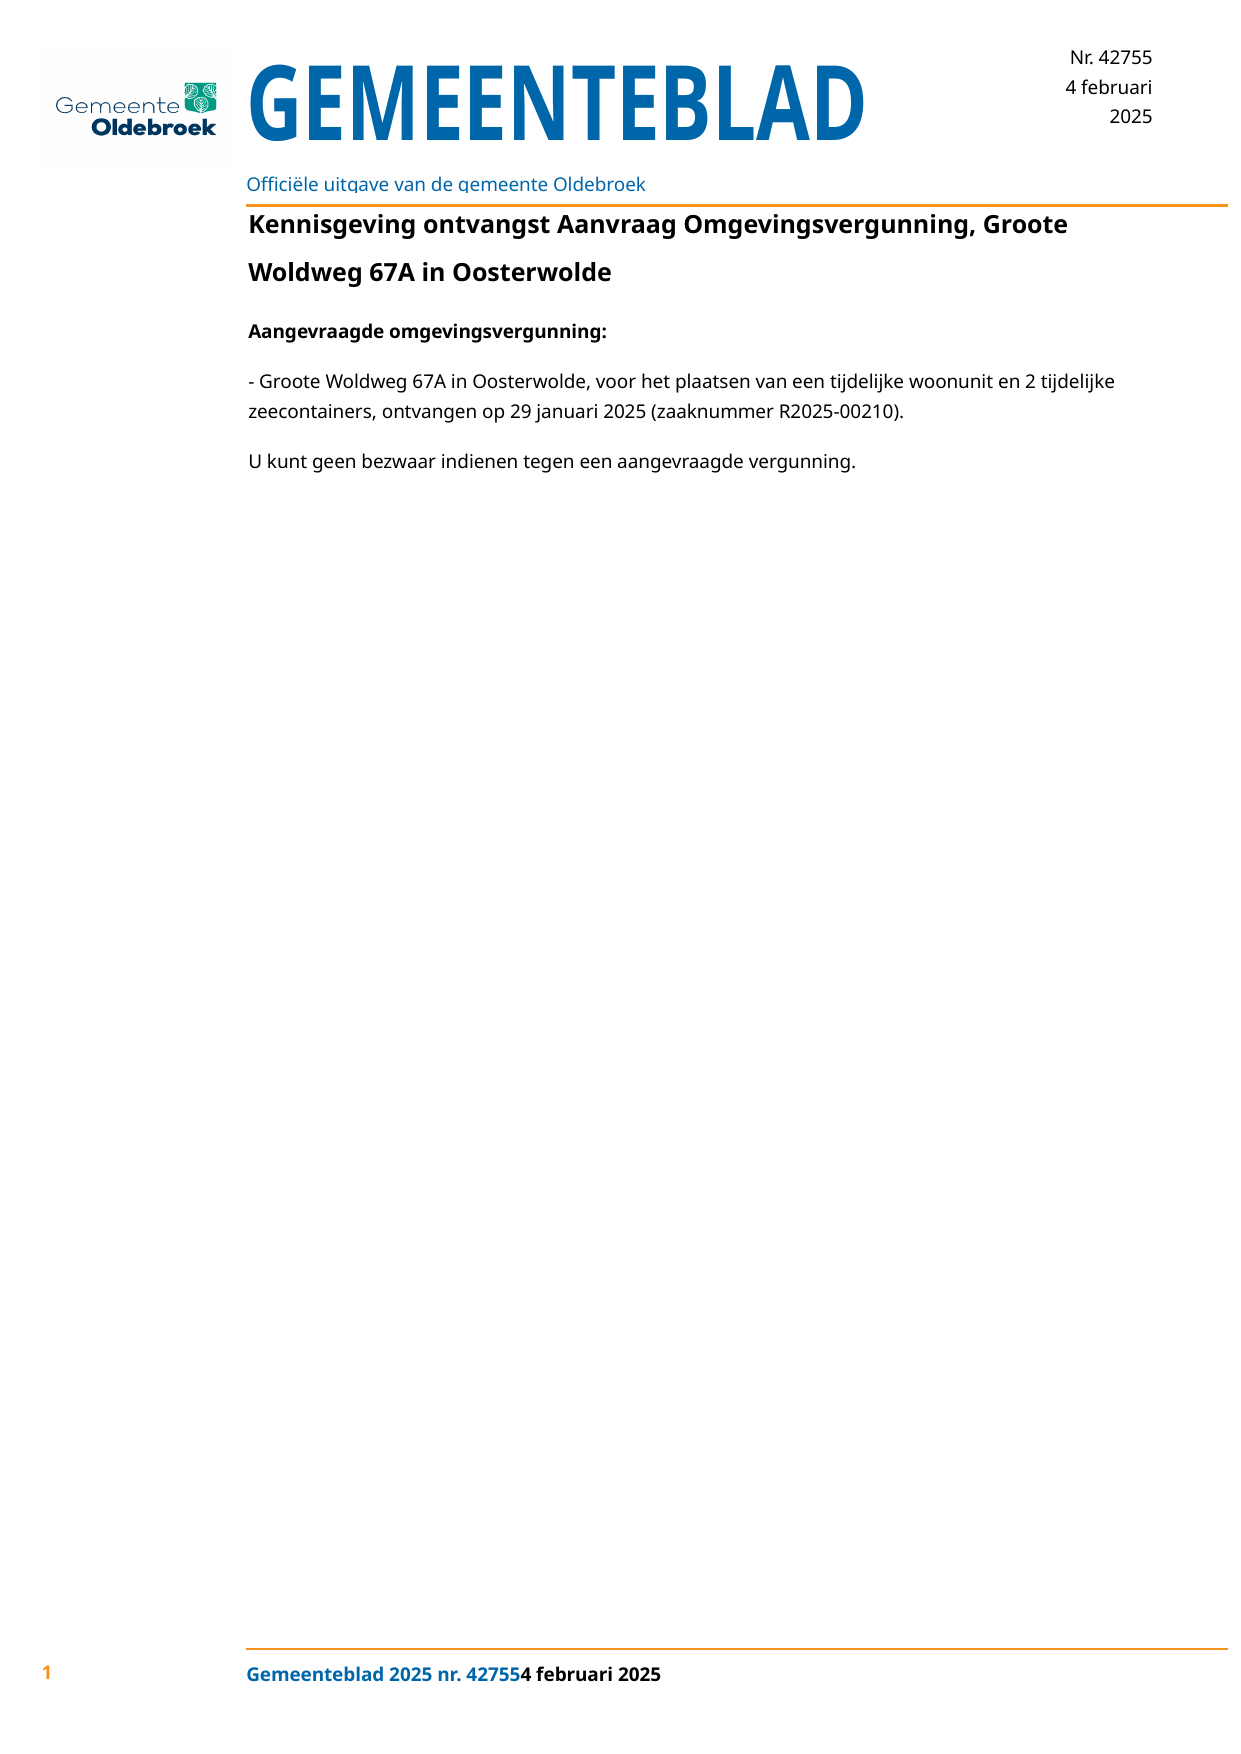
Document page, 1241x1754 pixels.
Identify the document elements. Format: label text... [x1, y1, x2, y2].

text U kunt geen bezwaar indienen tegen een aangevraagde vergunning. [248, 448, 1152, 474]
text - Groote Woldweg 67A in Oosterwolde, voor het plaatsen van een tijdelijke woonunit en 2 tijdelijke zeecontainers, ontvangen op 29 januari 2025 (zaaknummer R2025-00210). [248, 368, 1152, 424]
text Kennisgeving ontvangst Aanvraag Omgevingsvergunning, Groote Woldweg 67A in Oosterwolde [248, 207, 1152, 288]
picture [41, 47, 231, 172]
text Aangevraagde omgevingsvergunning: [248, 318, 1152, 344]
